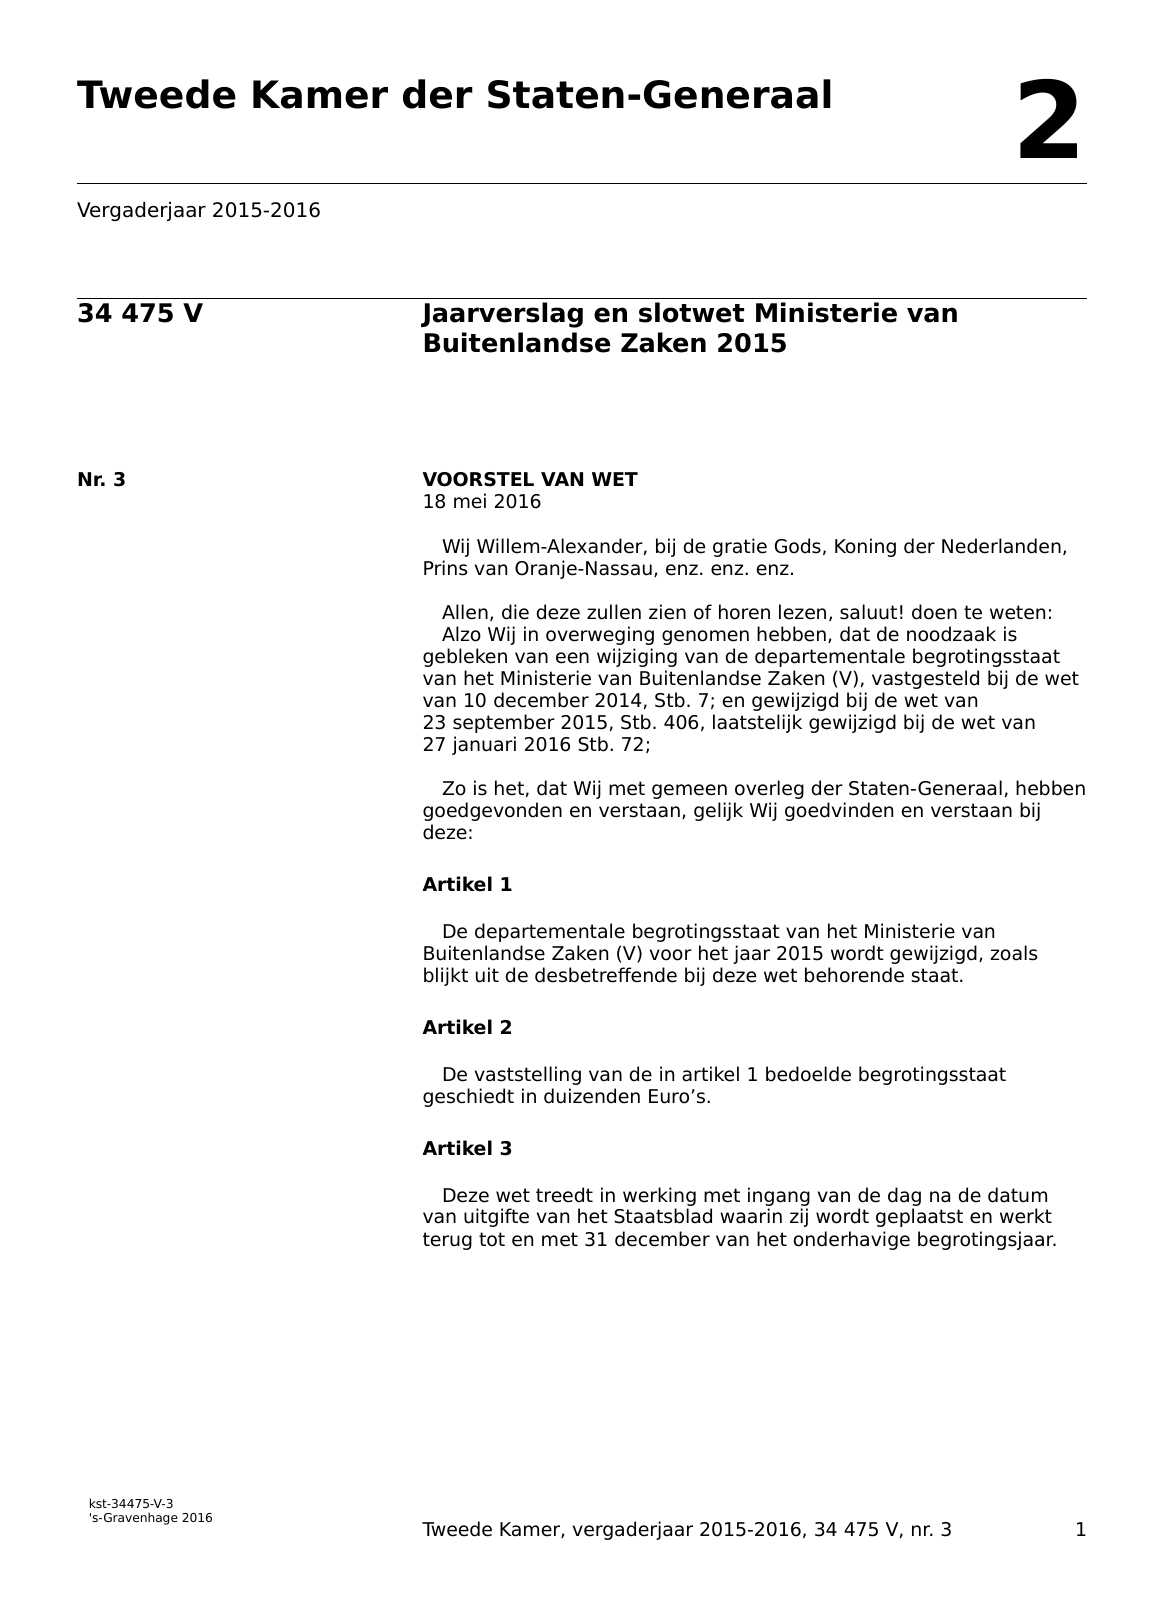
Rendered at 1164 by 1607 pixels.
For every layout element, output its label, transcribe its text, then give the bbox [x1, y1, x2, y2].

subtitle 34 475 V Jaarverslag en slotwet Ministerie van Buitenlandse Zaken 2015 [77, 299, 1087, 358]
text De departementale begrotingsstaat van het Ministerie van Buitenlandse Zaken (V) voor het jaar 2015 wordt gewijzigd, zoals blijkt uit de desbetreffende bij deze wet behorende staat. [422, 921, 1087, 987]
subtitle Artikel 2 [422, 1017, 1087, 1038]
text Allen, die deze zullen zien of horen lezen, saluut! doen te weten: [422, 602, 1087, 624]
table_header Tweede Kamer der Staten-Generaal [77, 59, 886, 183]
subtitle Nr. 3 VOORSTEL VAN WET [77, 469, 1087, 491]
subtitle Artikel 1 [422, 874, 1087, 896]
table_cell Vergaderjaar 2015-2016 [77, 184, 1087, 298]
table_header 2 [886, 59, 1087, 183]
text Zo is het, dat Wij met gemeen overleg der Staten-Generaal, hebben goedgevonden en verstaan, gelijk Wij goedvinden en verstaan bij deze: [422, 778, 1087, 844]
text 18 mei 2016 [422, 491, 1087, 513]
text Deze wet treedt in werking met ingang van de dag na de datum van uitgifte van het Staatsblad waarin zij wordt geplaatst en werkt terug tot en met 31 december van het onderhavige begrotingsjaar. [422, 1184, 1087, 1250]
text Alzo Wij in overweging genomen hebben, dat de noodzaak is gebleken van een wijziging van de departementale begrotingsstaat van het Ministerie van Buitenlandse Zaken (V), vastgesteld bij de wet van 10 december 2014, Stb. 7; en gewijzigd bij de wet van 23 september 2015, Stb. 406, laatstelijk gewijzigd bij de wet van 27 januari 2016 Stb. 72; [422, 624, 1087, 756]
subtitle Artikel 3 [422, 1137, 1087, 1159]
text De vaststelling van de in artikel 1 bedoelde begrotingsstaat geschiedt in duizenden Euro’s. [422, 1063, 1087, 1107]
text 's-Gravenhage 2016 [88, 1511, 323, 1525]
text kst-34475-V-3 [88, 1497, 323, 1511]
text Wij Willem-Alexander, bij de gratie Gods, Koning der Nederlanden, Prins van Oranje-Nassau, enz. enz. enz. [422, 536, 1087, 579]
